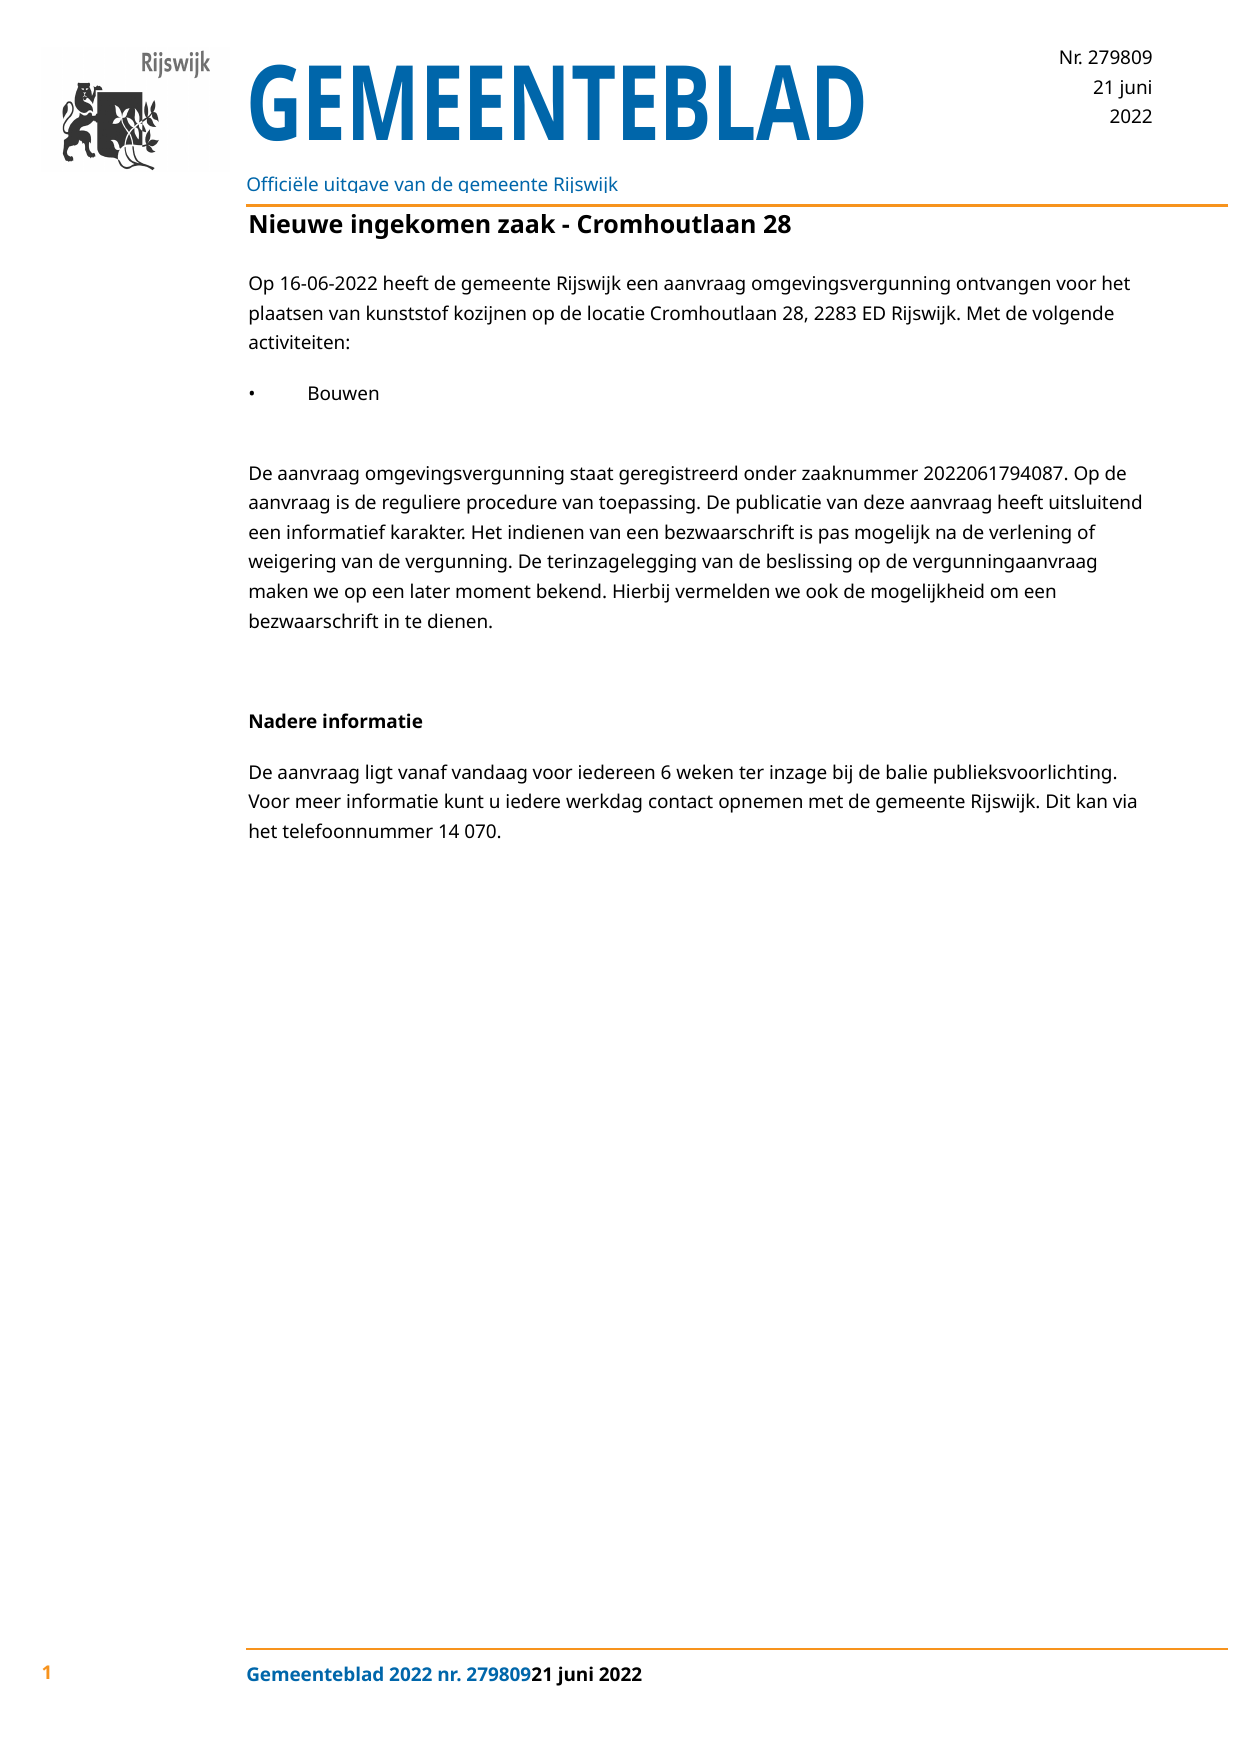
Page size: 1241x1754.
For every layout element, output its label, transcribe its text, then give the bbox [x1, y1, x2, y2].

text De aanvraag ligt vanaf vandaag voor iedereen 6 weken ter inzage bij de balie publieksvoorlichting. Voor meer informatie kunt u iedere werkdag contact opnemen met de gemeente Rijswijk. Dit kan via het telefoonnummer 14 070. [248, 759, 1152, 844]
text Op 16-06-2022 heeft de gemeente Rijswijk een aanvraag omgevingsvergunning ontvangen voor het plaatsen van kunststof kozijnen op de locatie Cromhoutlaan 28, 2283 ED Rijswijk. Met de volgende activiteiten: [248, 270, 1152, 355]
text Nadere informatie [248, 709, 1152, 734]
text Nieuwe ingekomen zaak - Cromhoutlaan 28 [248, 207, 1152, 241]
list Bouwen [248, 380, 1152, 406]
picture [41, 47, 231, 172]
text De aanvraag omgevingsvergunning staat geregistreerd onder zaaknummer 2022061794087. Op de aanvraag is de reguliere procedure van toepassing. De publicatie van deze aanvraag heeft uitsluitend een informatief karakter. Het indienen van een bezwaarschrift is pas mogelijk na de verlening of weigering van de vergunning. De terinzagelegging van de beslissing op de vergunningaanvraag maken we op een later moment bekend. Hierbij vermelden we ook de mogelijkheid om een bezwaarschrift in te dienen. [248, 460, 1152, 633]
